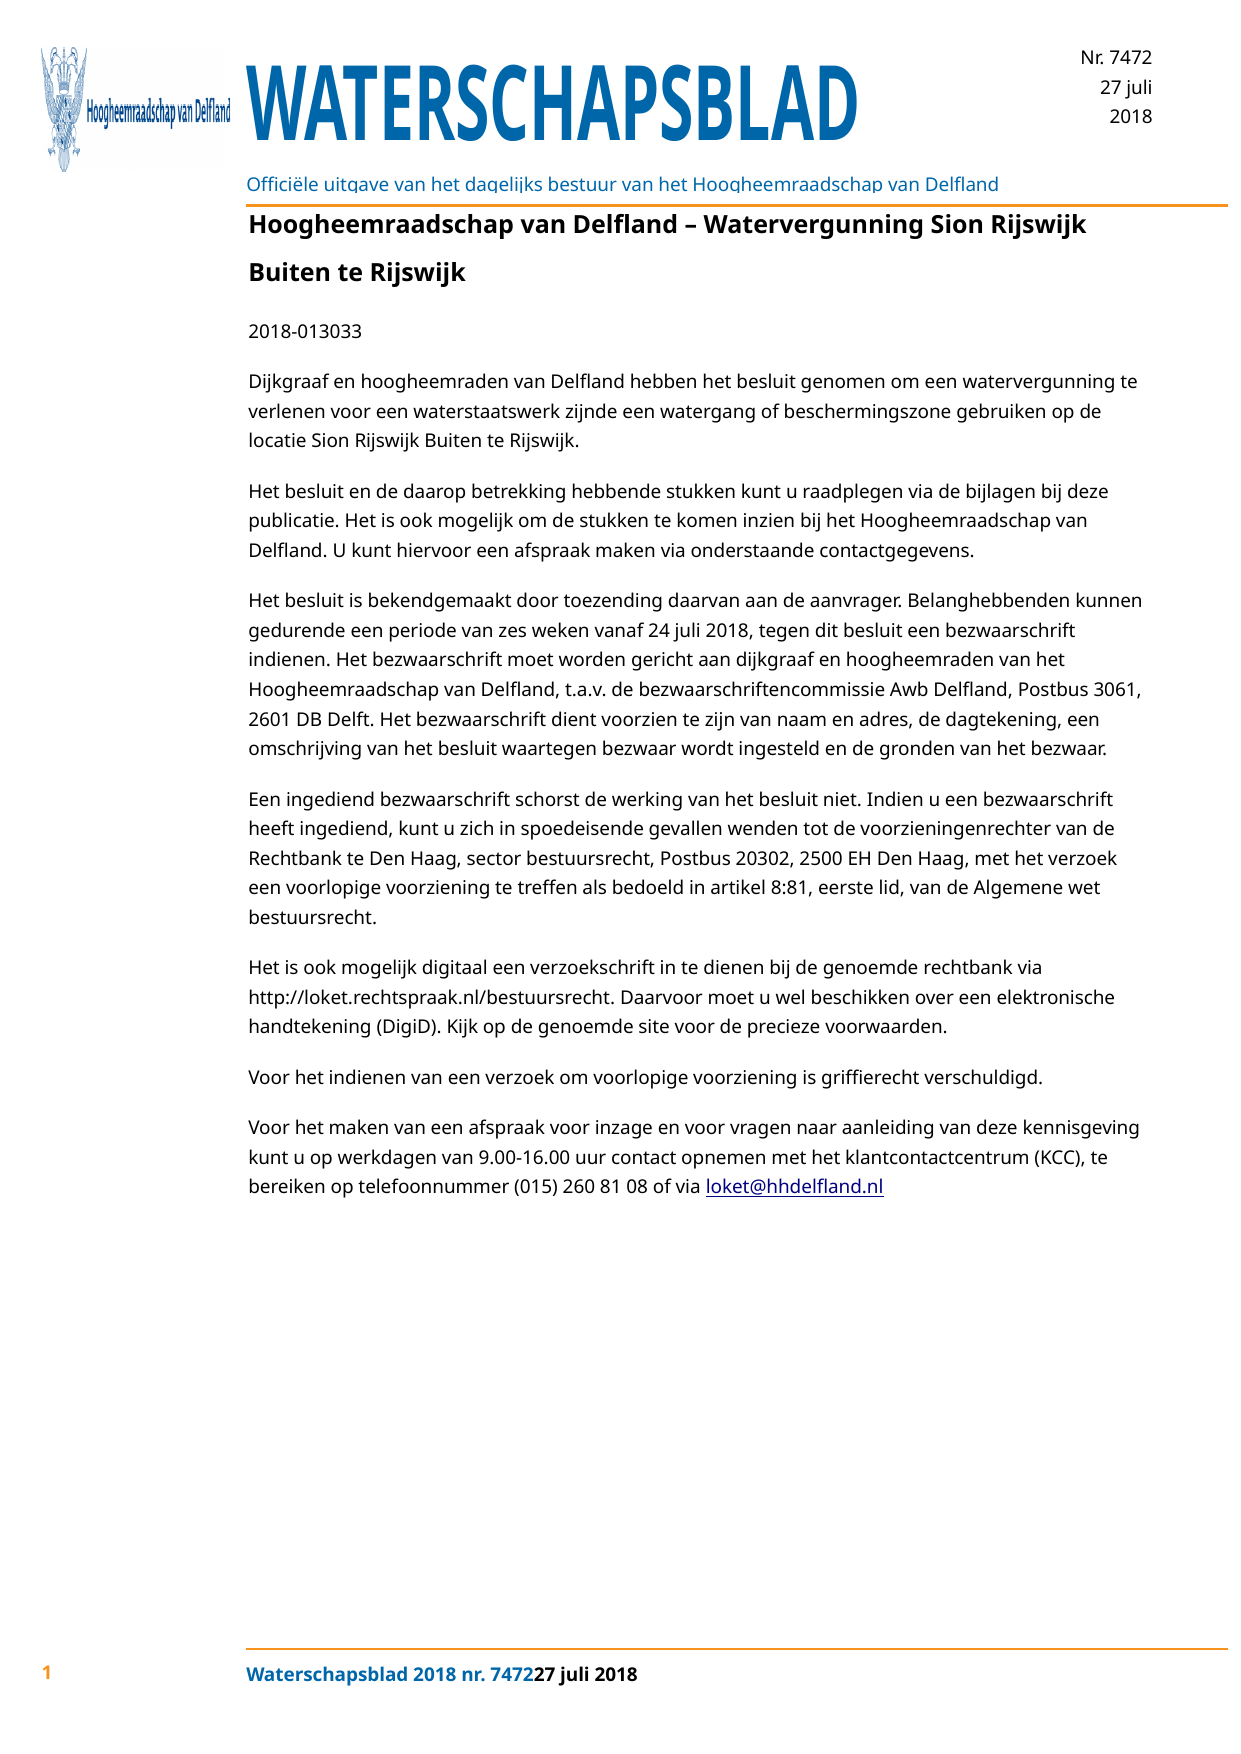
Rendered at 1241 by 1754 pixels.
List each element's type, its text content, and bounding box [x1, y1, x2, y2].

text Het besluit en de daarop betrekking hebbende stukken kunt u raadplegen via de bijlagen bij deze publicatie. Het is ook mogelijk om de stukken te komen inzien bij het Hoogheemraadschap van Delfland. U kunt hiervoor een afspraak maken via onderstaande contactgegevens. [248, 478, 1152, 563]
text Het besluit is bekendgemaakt door toezending daarvan aan de aanvrager. Belanghebbenden kunnen gedurende een periode van zes weken vanaf 24 juli 2018, tegen dit besluit een bezwaarschrift indienen. Het bezwaarschrift moet worden gericht aan dijkgraaf en hoogheemraden van het Hoogheemraadschap van Delfland, t.a.v. de bezwaarschriftencommissie Awb Delfland, Postbus 3061, 2601 DB Delft. Het bezwaarschrift dient voorzien te zijn van naam en adres, de dagtekening, een omschrijving van het besluit waartegen bezwaar wordt ingesteld en de gronden van het bezwaar. [248, 587, 1152, 761]
text Het is ook mogelijk digitaal een verzoekschrift in te dienen bij de genoemde rechtbank via http://loket.rechtspraak.nl/bestuursrecht. Daarvoor moet u wel beschikken over een elektronische handtekening (DigiD). Kijk op de genoemde site voor de precieze voorwaarden. [248, 954, 1152, 1039]
text 2018-013033 [248, 318, 1152, 344]
picture [41, 47, 231, 172]
text Een ingediend bezwaarschrift schorst de werking van het besluit niet. Indien u een bezwaarschrift heeft ingediend, kunt u zich in spoedeisende gevallen wenden tot de voorzieningenrechter van de Rechtbank te Den Haag, sector bestuursrecht, Postbus 20302, 2500 EH Den Haag, met het verzoek een voorlopige voorziening te treffen als bedoeld in artikel 8:81, eerste lid, van de Algemene wet bestuursrecht. [248, 786, 1152, 930]
text Dijkgraaf en hoogheemraden van Delfland hebben het besluit genomen om een watervergunning te verlenen voor een waterstaatswerk zijnde een watergang of beschermingszone gebruiken op de locatie Sion Rijswijk Buiten te Rijswijk. [248, 368, 1152, 453]
text Voor het maken van een afspraak voor inzage en voor vragen naar aanleiding van deze kennisgeving kunt u op werkdagen van 9.00-16.00 uur contact opnemen met het klantcontactcentrum (KCC), te bereiken op telefoonnummer (015) 260 81 08 of via loket@hhdelfland.nl [248, 1114, 1152, 1199]
text Hoogheemraadschap van Delfland – Watervergunning Sion Rijswijk Buiten te Rijswijk [248, 207, 1152, 288]
text Voor het indienen van een verzoek om voorlopige voorziening is griffierecht verschuldigd. [248, 1064, 1152, 1090]
